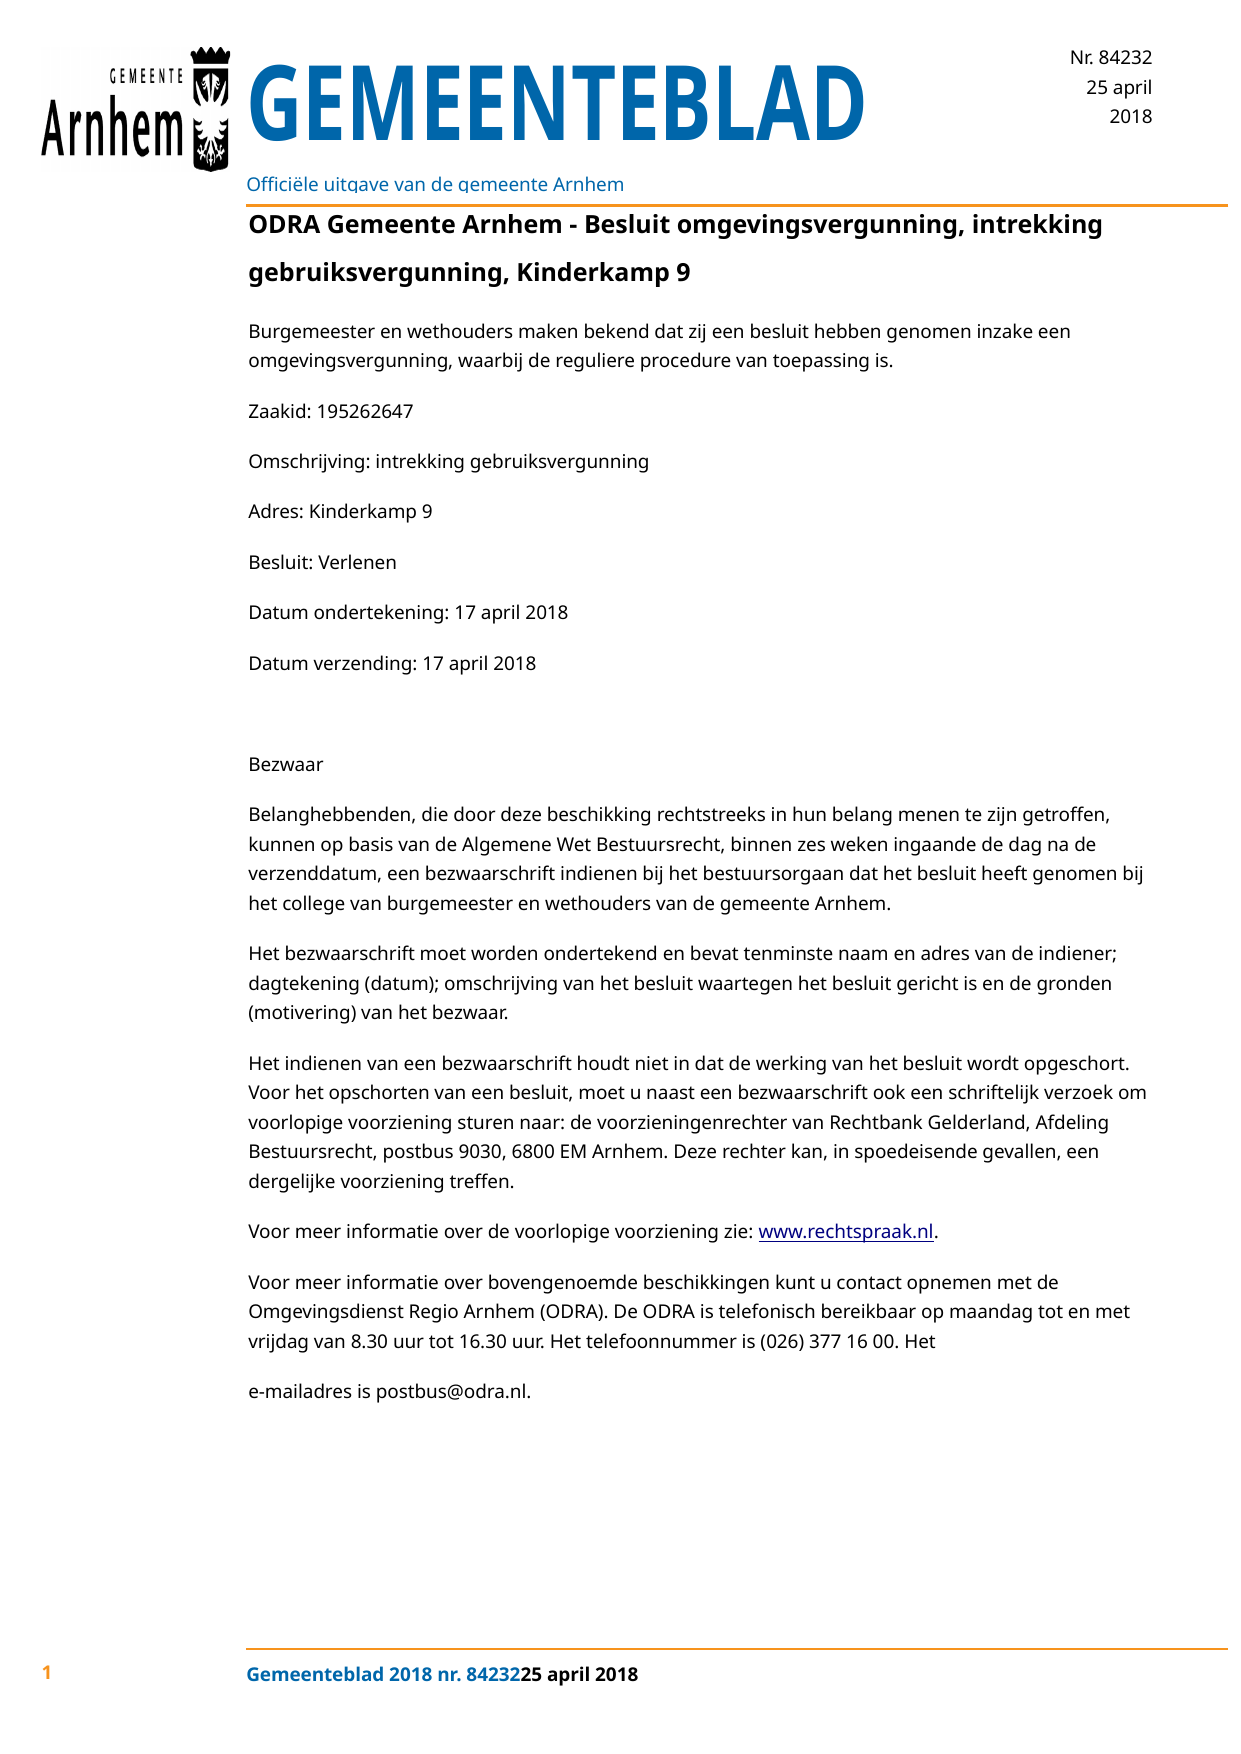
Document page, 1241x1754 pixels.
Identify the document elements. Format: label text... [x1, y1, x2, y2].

text Adres: Kinderkamp 9 [248, 499, 1152, 524]
text Bezwaar [248, 751, 1152, 777]
text Besluit: Verlenen [248, 549, 1152, 575]
picture [41, 47, 231, 172]
text Datum ondertekening: 17 april 2018 [248, 599, 1152, 625]
text Voor meer informatie over bovengenoemde beschikkingen kunt u contact opnemen met de Omgevingsdienst Regio Arnhem (ODRA). De ODRA is telefonisch bereikbaar op maandag tot en met vrijdag van 8.30 uur tot 16.30 uur. Het telefoonnummer is (026) 377 16 00. Het [248, 1269, 1152, 1354]
text Zaakid: 195262647 [248, 398, 1152, 424]
text ODRA Gemeente Arnhem - Besluit omgevingsvergunning, intrekking gebruiksvergunning, Kinderkamp 9 [248, 207, 1152, 288]
text e-mailadres is postbus@odra.nl. [248, 1379, 1152, 1404]
text Datum verzending: 17 april 2018 [248, 650, 1152, 676]
text Belanghebbenden, die door deze beschikking rechtstreeks in hun belang menen te zijn getroffen, kunnen op basis van de Algemene Wet Bestuursrecht, binnen zes weken ingaande de dag na de verzenddatum, een bezwaarschrift indienen bij het bestuursorgaan dat het besluit heeft genomen bij het college van burgemeester en wethouders van de gemeente Arnhem. [248, 801, 1152, 916]
text Het bezwaarschrift moet worden ondertekend en bevat tenminste naam en adres van de indiener; dagtekening (datum); omschrijving van het besluit waartegen het besluit gericht is en de gronden (motivering) van het bezwaar. [248, 940, 1152, 1025]
text Voor meer informatie over de voorlopige voorziening zie: www.rechtspraak.nl. [248, 1219, 1152, 1244]
text Omschrijving: intrekking gebruiksvergunning [248, 448, 1152, 474]
text Het indienen van een bezwaarschrift houdt niet in dat de werking van het besluit wordt opgeschort. Voor het opschorten van een besluit, moet u naast een bezwaarschrift ook een schriftelijk verzoek om voorlopige voorziening sturen naar: de voorzieningenrechter van Rechtbank Gelderland, Afdeling Bestuursrecht, postbus 9030, 6800 EM Arnhem. Deze rechter kan, in spoedeisende gevallen, een dergelijke voorziening treffen. [248, 1050, 1152, 1194]
text Burgemeester en wethouders maken bekend dat zij een besluit hebben genomen inzake een omgevingsvergunning, waarbij de reguliere procedure van toepassing is. [248, 318, 1152, 373]
